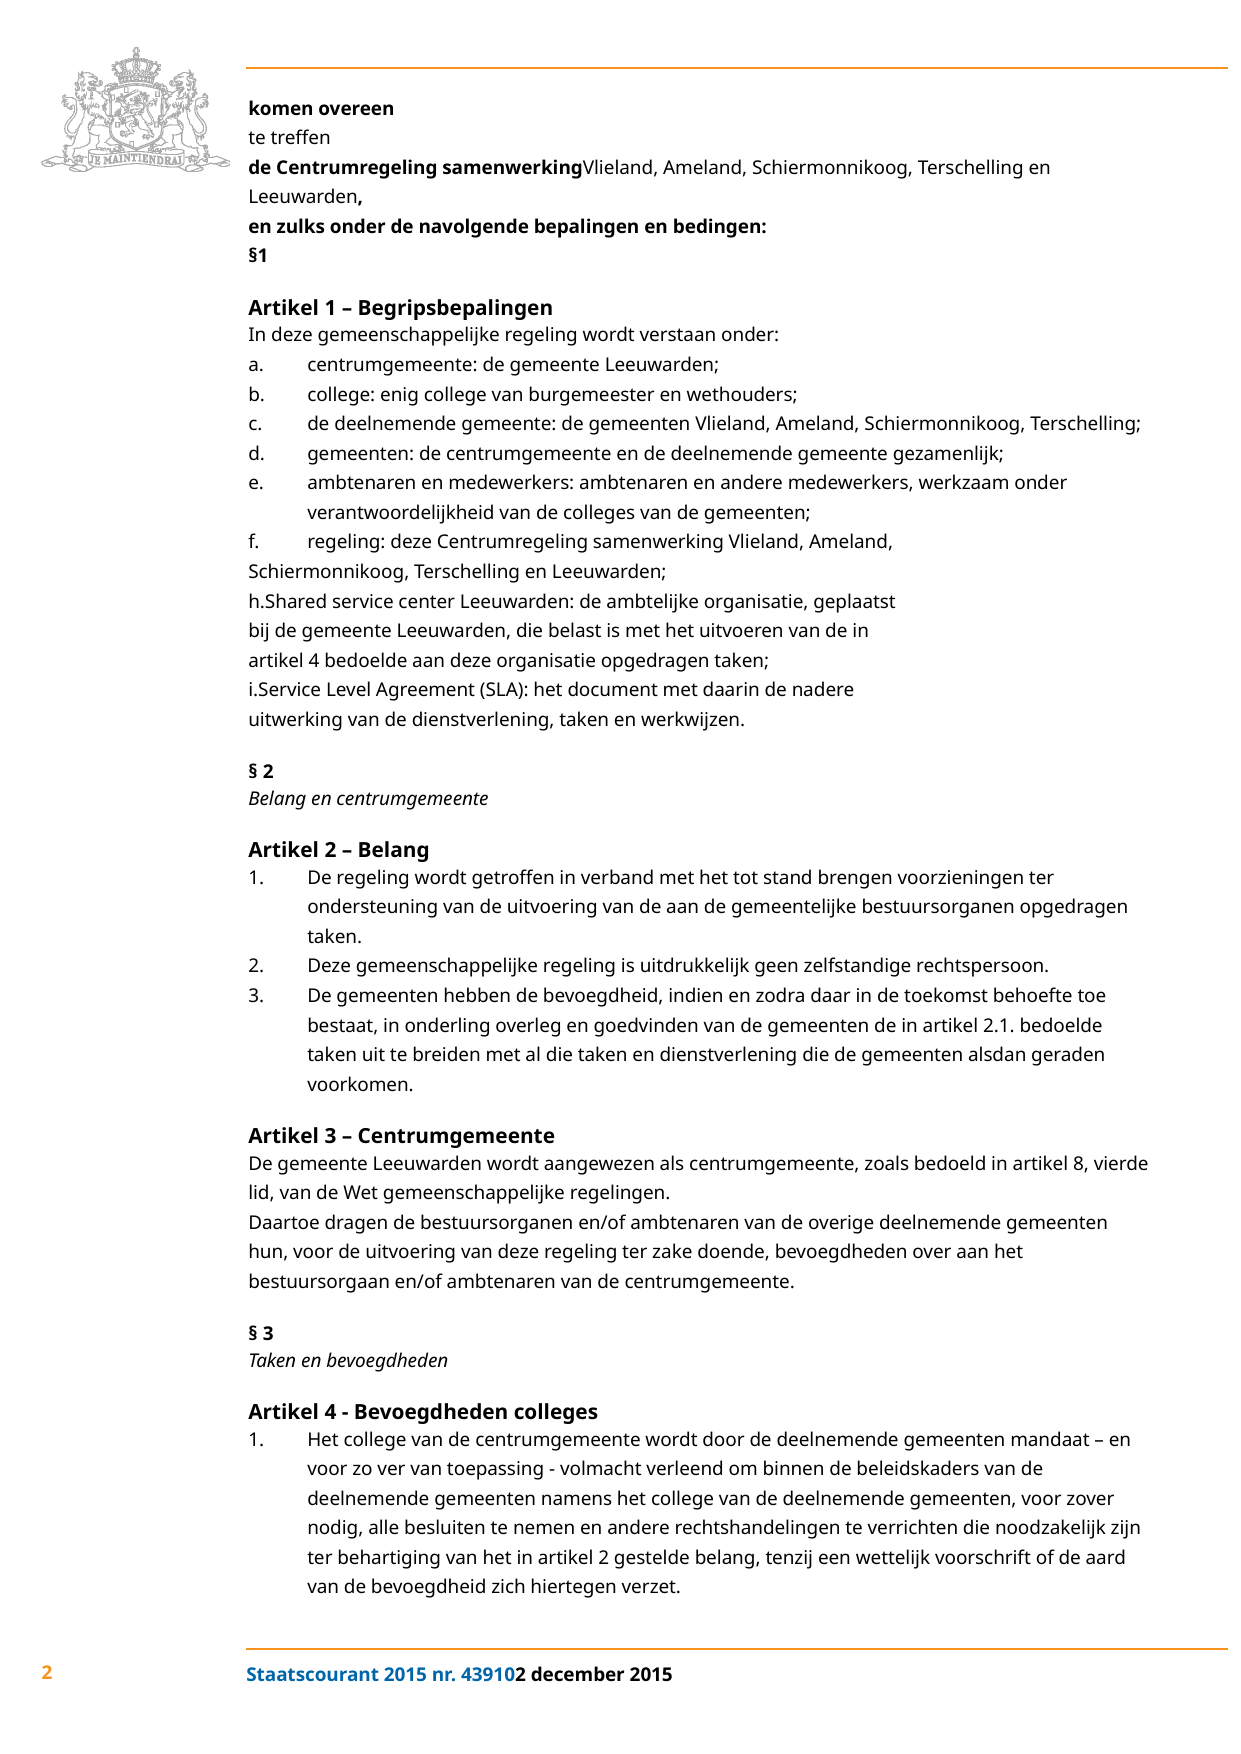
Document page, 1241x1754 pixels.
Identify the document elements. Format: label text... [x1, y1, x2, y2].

text De gemeente Leeuwarden wordt aangewezen als centrumgemeente, zoals bedoeld in artikel 8, vierde lid, van de Wet gemeenschappelijke regelingen. [248, 1150, 1152, 1205]
text In deze gemeenschappelijke regeling wordt verstaan onder: [248, 322, 1152, 347]
text §1 [248, 243, 1152, 268]
picture [41, 47, 231, 172]
text h.Shared service center Leeuwarden: de ambtelijke organisatie, geplaatst [248, 588, 1152, 613]
text § 2 [248, 757, 1152, 785]
text § 3 [248, 1318, 1152, 1347]
text artikel 4 bedoelde aan deze organisatie opgedragen taken; [248, 647, 1152, 673]
text en zulks onder de navolgende bepalingen en bedingen: [248, 213, 1152, 239]
text de Centrumregeling samenwerkingVlieland, Ameland, Schiermonnikoog, Terschelling en Leeuwarden, [248, 154, 1152, 209]
text uitwerking van de dienstverlening, taken en werkwijzen. [248, 706, 1152, 732]
list centrumgemeente: de gemeente Leeuwarden; [248, 351, 1152, 377]
text i.Service Level Agreement (SLA): het document met daarin de nadere [248, 677, 1152, 702]
list ambtenaren en medewerkers: ambtenaren en andere medewerkers, werkzaam onder verantwoordelijkheid van de colleges van de gemeenten; [248, 469, 1152, 525]
list De regeling wordt getroffen in verband met het tot stand brengen voorzieningen ter ondersteuning van de uitvoering van de aan de gemeentelijke bestuursorganen opgedragen taken. [248, 864, 1152, 949]
list De gemeenten hebben de bevoegdheid, indien en zodra daar in de toekomst behoefte toe bestaat, in onderling overleg en goedvinden van de gemeenten de in artikel 2.1. bedoelde taken uit te breiden met al die taken en dienstverlening die de gemeenten alsdan geraden voorkomen. [248, 982, 1152, 1097]
list regeling: deze Centrumregeling samenwerking Vlieland, Ameland, [248, 529, 1152, 554]
text Taken en bevoegdheden [248, 1347, 1152, 1373]
text Artikel 4 - Bevoegdheden colleges [248, 1397, 1152, 1426]
text komen overeen [248, 95, 1152, 121]
text te treffen [248, 124, 1152, 150]
text Artikel 2 – Belang [248, 835, 1152, 864]
text bij de gemeente Leeuwarden, die belast is met het uitvoeren van de in [248, 617, 1152, 643]
text Artikel 3 – Centrumgemeente [248, 1121, 1152, 1150]
text Artikel 1 – Begripsbepalingen [248, 293, 1152, 322]
list Deze gemeenschappelijke regeling is uitdrukkelijk geen zelfstandige rechtspersoon. [248, 953, 1152, 978]
list gemeenten: de centrumgemeente en de deelnemende gemeente gezamenlijk; [248, 440, 1152, 466]
list de deelnemende gemeente: de gemeenten Vlieland, Ameland, Schiermonnikoog, Terschelling; [248, 410, 1152, 436]
list college: enig college van burgemeester en wethouders; [248, 381, 1152, 406]
text Schiermonnikoog, Terschelling en Leeuwarden; [248, 558, 1152, 584]
text Belang en centrumgemeente [248, 785, 1152, 811]
text Daartoe dragen de bestuursorganen en/of ambtenaren van de overige deelnemende gemeenten hun, voor de uitvoering van deze regeling ter zake doende, bevoegdheden over aan het bestuursorgaan en/of ambtenaren van de centrumgemeente. [248, 1209, 1152, 1294]
list Het college van de centrumgemeente wordt door de deelnemende gemeenten mandaat – en voor zo ver van toepassing - volmacht verleend om binnen de beleidskaders van de deelnemende gemeenten namens het college van de deelnemende gemeenten, voor zover nodig, alle besluiten te nemen en andere rechtshandelingen te verrichten die noodzakelijk zijn ter behartiging van het in artikel 2 gestelde belang, tenzij een wettelijk voorschrift of de aard van de bevoegdheid zich hiertegen verzet. [248, 1426, 1152, 1599]
